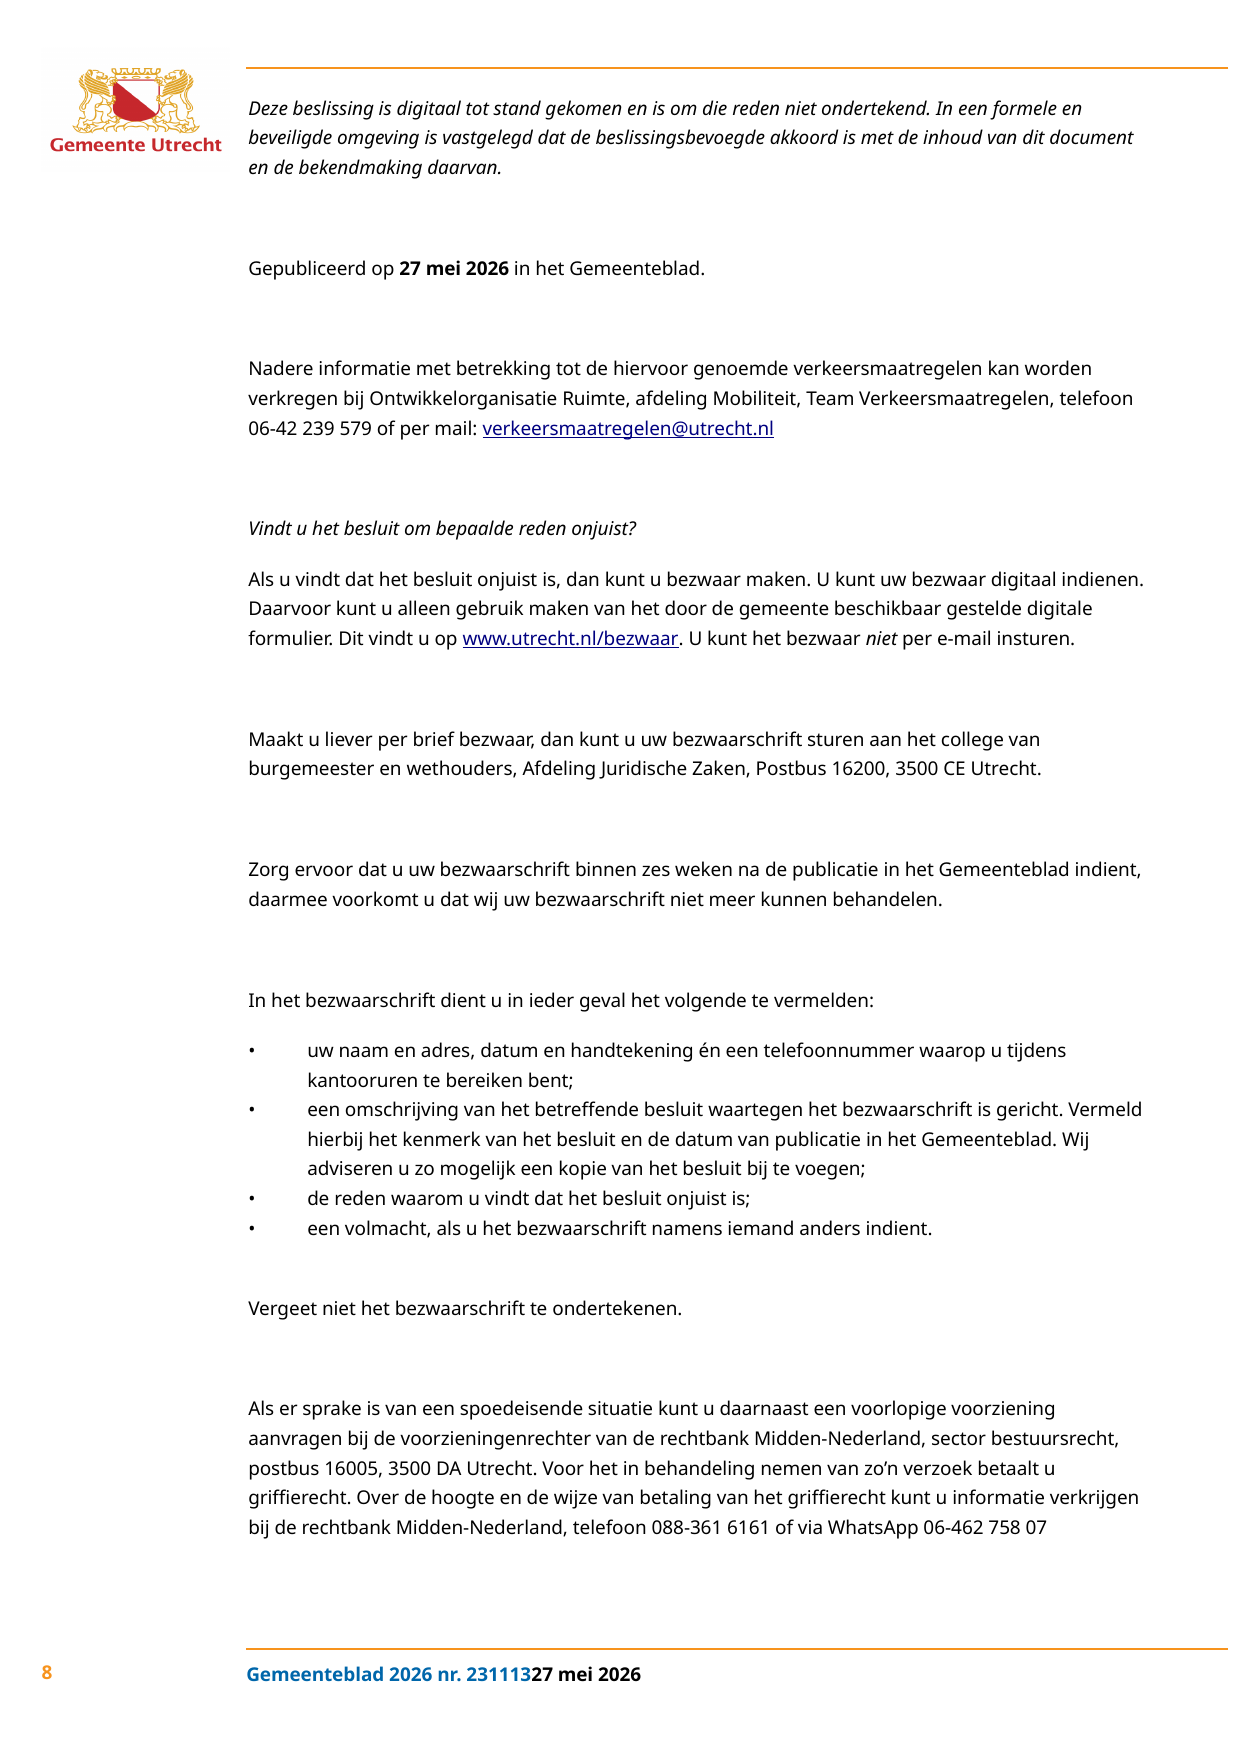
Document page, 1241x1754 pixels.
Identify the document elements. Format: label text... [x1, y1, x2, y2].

list een omschrijving van het betreffende besluit waartegen het bezwaarschrift is gericht. Vermeld hierbij het kenmerk van het besluit en de datum van publicatie in het Gemeenteblad. Wij adviseren u zo mogelijk een kopie van het besluit bij te voegen; [248, 1096, 1152, 1181]
text Vindt u het besluit om bepaalde reden onjuist? [248, 516, 1152, 541]
text In het bezwaarschrift dient u in ieder geval het volgende te vermelden: [248, 987, 1152, 1013]
text Gepubliceerd op 27 mei 2026 in het Gemeenteblad. [248, 255, 1152, 281]
text Zorg ervoor dat u uw bezwaarschrift binnen zes weken na de publicatie in het Gemeenteblad indient, daarmee voorkomt u dat wij uw bezwaarschrift niet meer kunnen behandelen. [248, 856, 1152, 912]
list uw naam en adres, datum en handtekening én een telefoonnummer waarop u tijdens kantooruren te bereiken bent; [248, 1037, 1152, 1093]
text Als er sprake is van een spoedeisende situatie kunt u daarnaast een voorlopige voorziening aanvragen bij de voorzieningenrechter van de rechtbank Midden-Nederland, sector bestuursrecht, postbus 16005, 3500 DA Utrecht. Voor het in behandeling nemen van zo’n verzoek betaalt u griffierecht. Over de hoogte en de wijze van betaling van het griffierecht kunt u informatie verkrijgen bij de rechtbank Midden-Nederland, telefoon 088-361 6161 of via WhatsApp 06-462 758 07 [248, 1396, 1152, 1540]
text Als u vindt dat het besluit onjuist is, dan kunt u bezwaar maken. U kunt uw bezwaar digitaal indienen. Daarvoor kunt u alleen gebruik maken van het door de gemeente beschikbaar gestelde digitale formulier. Dit vindt u op www.utrecht.nl/bezwaar. U kunt het bezwaar niet per e-mail insturen. [248, 566, 1152, 651]
text Vergeet niet het bezwaarschrift te ondertekenen. [248, 1295, 1152, 1321]
text Maakt u liever per brief bezwaar, dan kunt u uw bezwaarschrift sturen aan het college van burgemeester en wethouders, Afdeling Juridische Zaken, Postbus 16200, 3500 CE Utrecht. [248, 726, 1152, 781]
list een volmacht, als u het bezwaarschrift namens iemand anders indient. [248, 1215, 1152, 1241]
picture [41, 47, 231, 172]
text Deze beslissing is digitaal tot stand gekomen en is om die reden niet ondertekend. In een formele en beveiligde omgeving is vastgelegd dat de beslissingsbevoegde akkoord is met de inhoud van dit document en de bekendmaking daarvan. [248, 95, 1152, 180]
text Nadere informatie met betrekking tot de hiervoor genoemde verkeersmaatregelen kan worden verkregen bij Ontwikkelorganisatie Ruimte, afdeling Mobiliteit, Team Verkeersmaatregelen, telefoon 06-42 239 579 of per mail: verkeersmaatregelen@utrecht.nl [248, 356, 1152, 441]
list de reden waarom u vindt dat het besluit onjuist is; [248, 1185, 1152, 1211]
